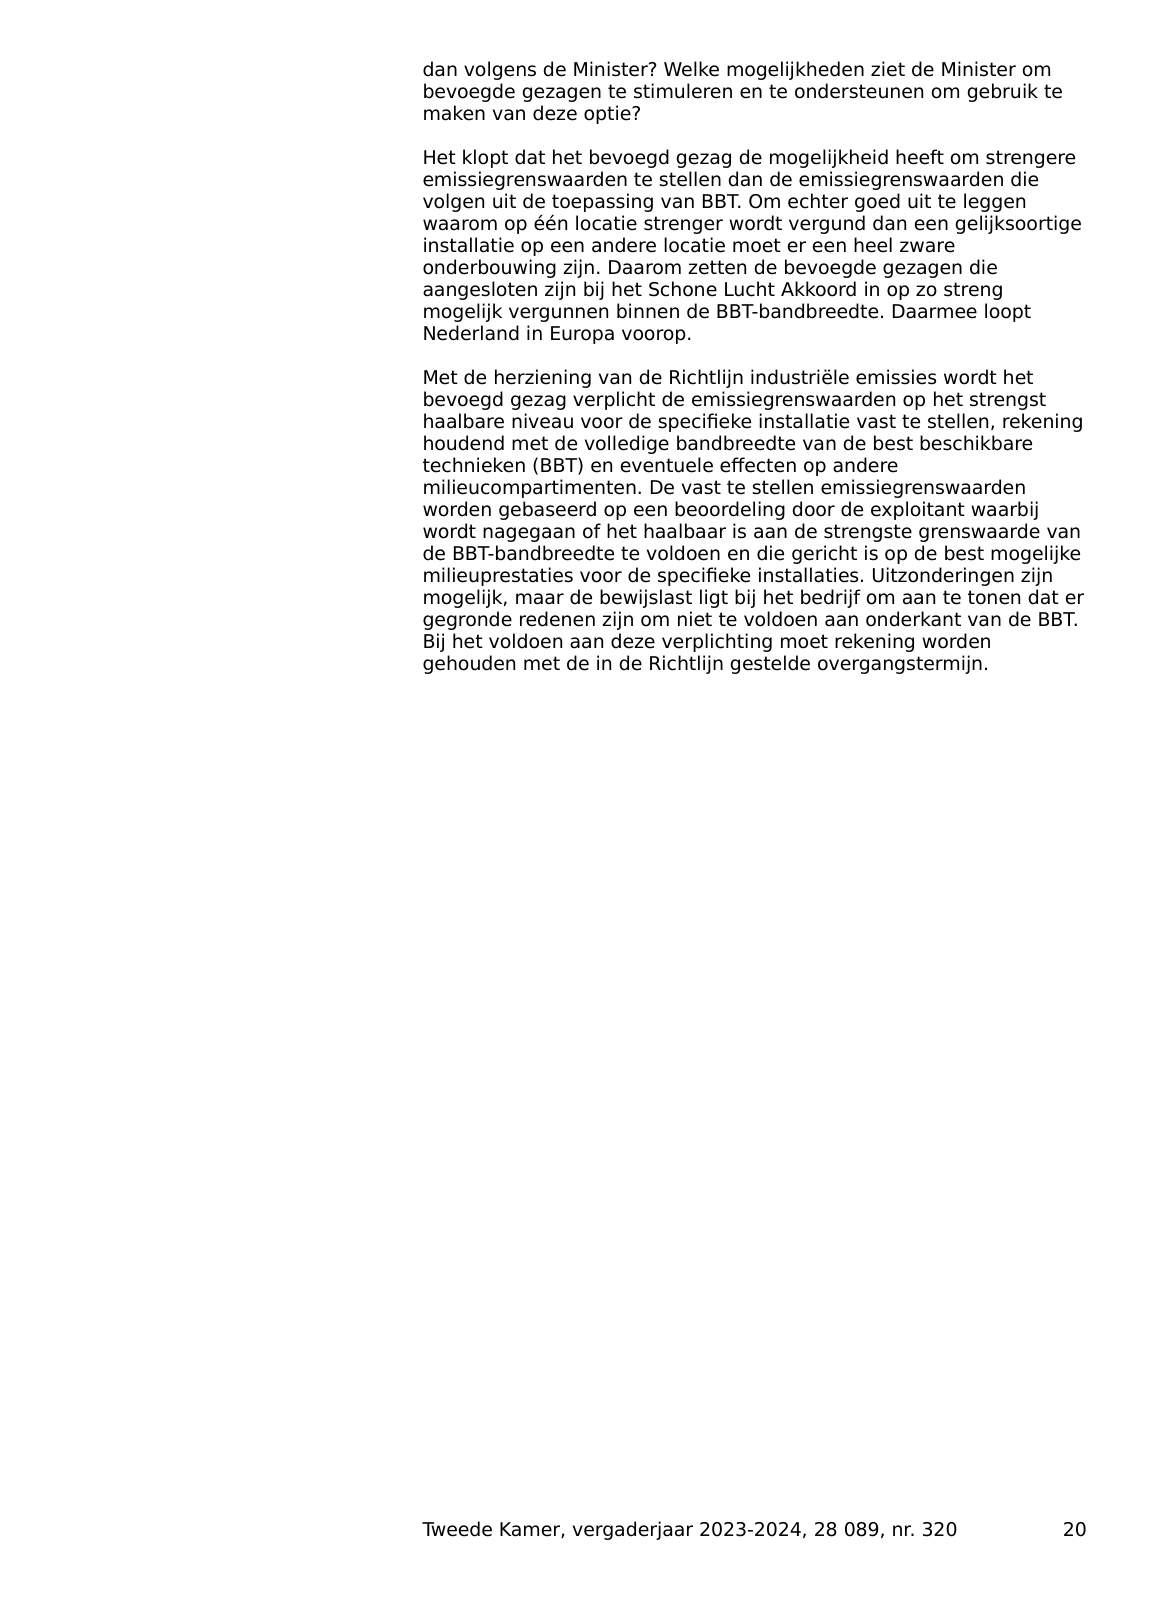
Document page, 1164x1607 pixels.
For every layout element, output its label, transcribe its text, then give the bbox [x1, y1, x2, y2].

text dan volgens de Minister? Welke mogelijkheden ziet de Minister om bevoegde gezagen te stimuleren en te ondersteunen om gebruik te maken van deze optie? [422, 59, 1087, 125]
text Bij het voldoen aan deze verplichting moet rekening worden gehouden met de in de Richtlijn gestelde overgangstermijn. [422, 631, 1087, 675]
text Met de herziening van de Richtlijn industriële emissies wordt het bevoegd gezag verplicht de emissiegrenswaarden op het strengst haalbare niveau voor de specifieke installatie vast te stellen, rekening houdend met de volledige bandbreedte van de best beschikbare technieken (BBT) en eventuele effecten op andere milieucompartimenten. De vast te stellen emissiegrenswaarden worden gebaseerd op een beoordeling door de exploitant waarbij wordt nagegaan of het haalbaar is aan de strengste grenswaarde van de BBT-bandbreedte te voldoen en die gericht is op de best mogelijke milieuprestaties voor de specifieke installaties. Uitzonderingen zijn mogelijk, maar de bewijslast ligt bij het bedrijf om aan te tonen dat er gegronde redenen zijn om niet te voldoen aan onderkant van de BBT. [422, 367, 1087, 631]
text Het klopt dat het bevoegd gezag de mogelijkheid heeft om strengere emissiegrenswaarden te stellen dan de emissiegrenswaarden die volgen uit de toepassing van BBT. Om echter goed uit te leggen waarom op één locatie strenger wordt vergund dan een gelijksoortige installatie op een andere locatie moet er een heel zware onderbouwing zijn. Daarom zetten de bevoegde gezagen die aangesloten zijn bij het Schone Lucht Akkoord in op zo streng mogelijk vergunnen binnen de BBT-bandbreedte. Daarmee loopt Nederland in Europa voorop. [422, 147, 1087, 345]
